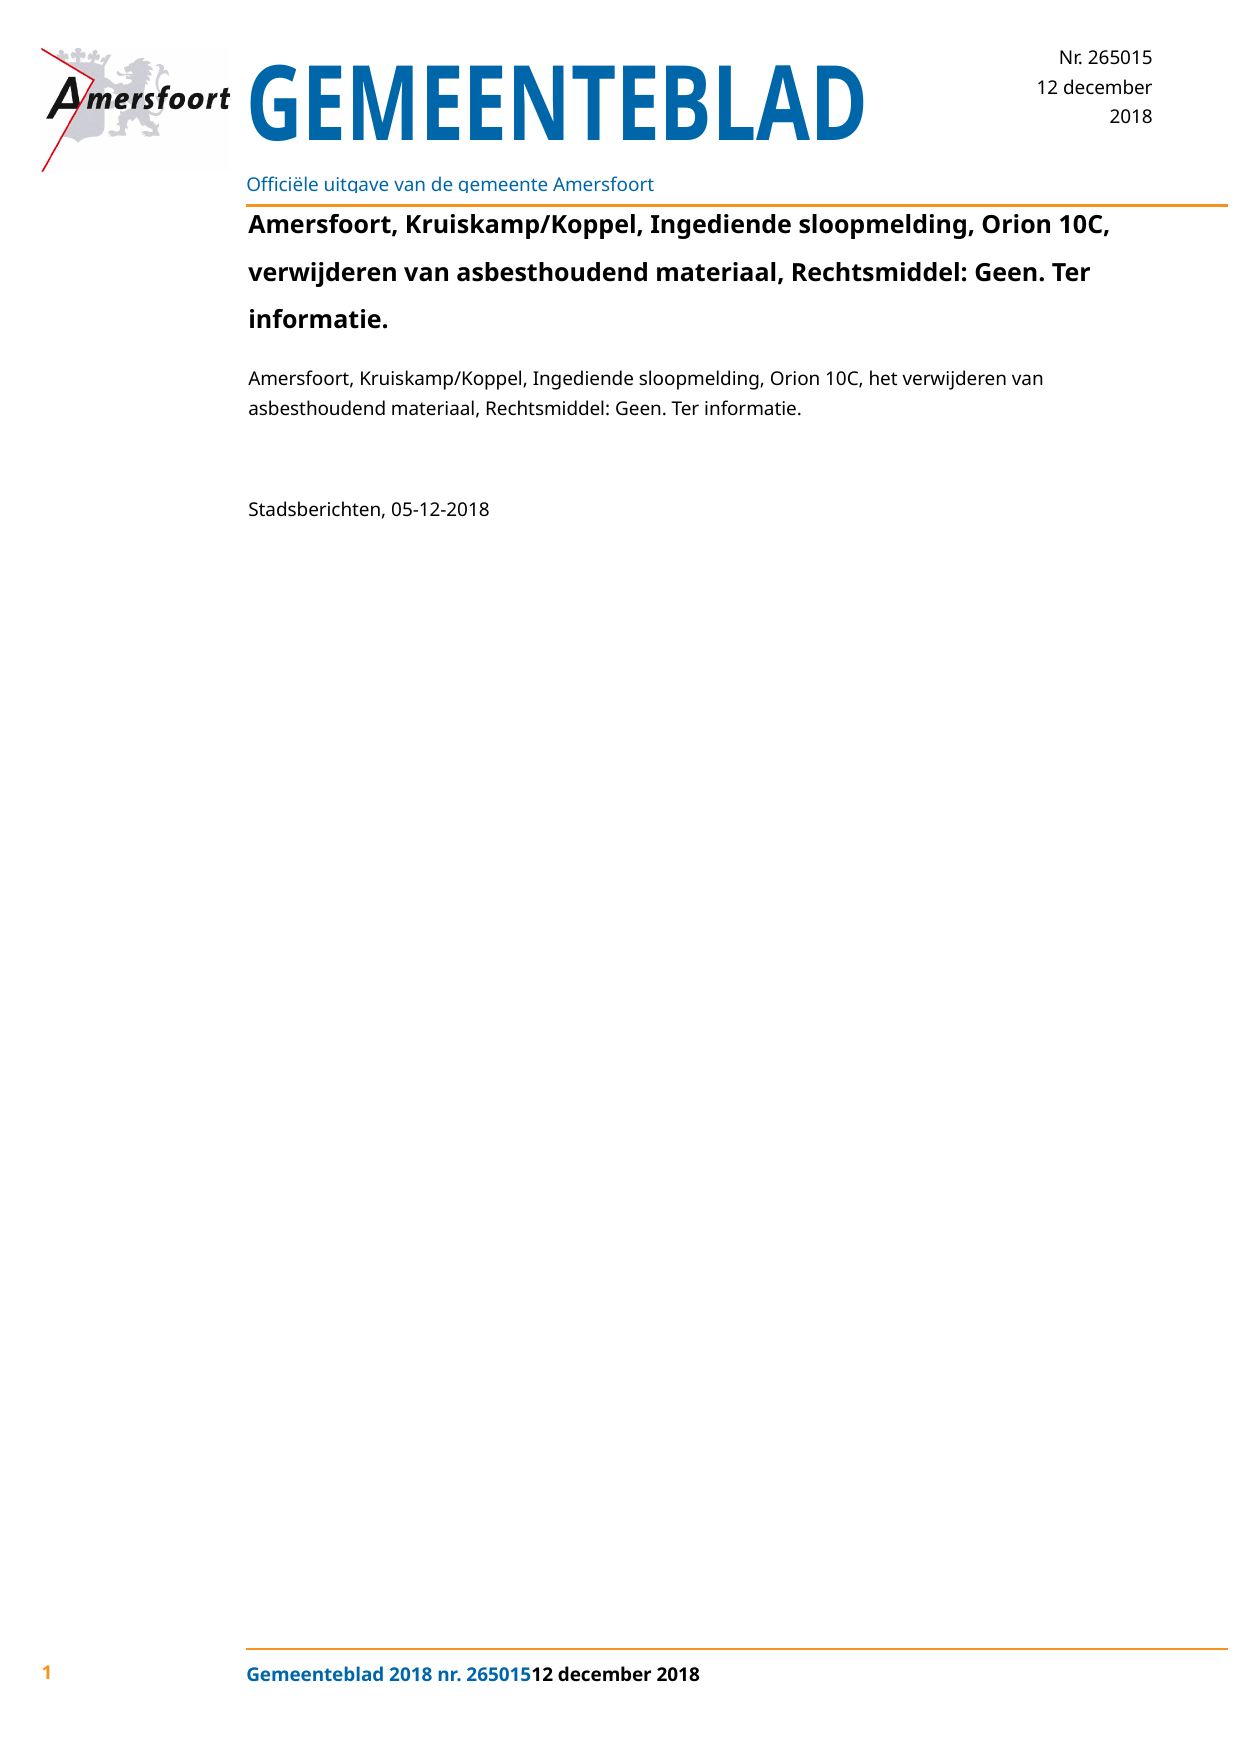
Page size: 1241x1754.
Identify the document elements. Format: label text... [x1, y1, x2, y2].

text Amersfoort, Kruiskamp/Koppel, Ingediende sloopmelding, Orion 10C, het verwijderen van asbesthoudend materiaal, Rechtsmiddel: Geen. Ter informatie. [248, 366, 1152, 421]
picture [41, 47, 231, 172]
text Amersfoort, Kruiskamp/Koppel, Ingediende sloopmelding, Orion 10C, verwijderen van asbesthoudend materiaal, Rechtsmiddel: Geen. Ter informatie. [248, 207, 1152, 336]
text Stadsberichten, 05-12-2018 [248, 496, 1152, 522]
